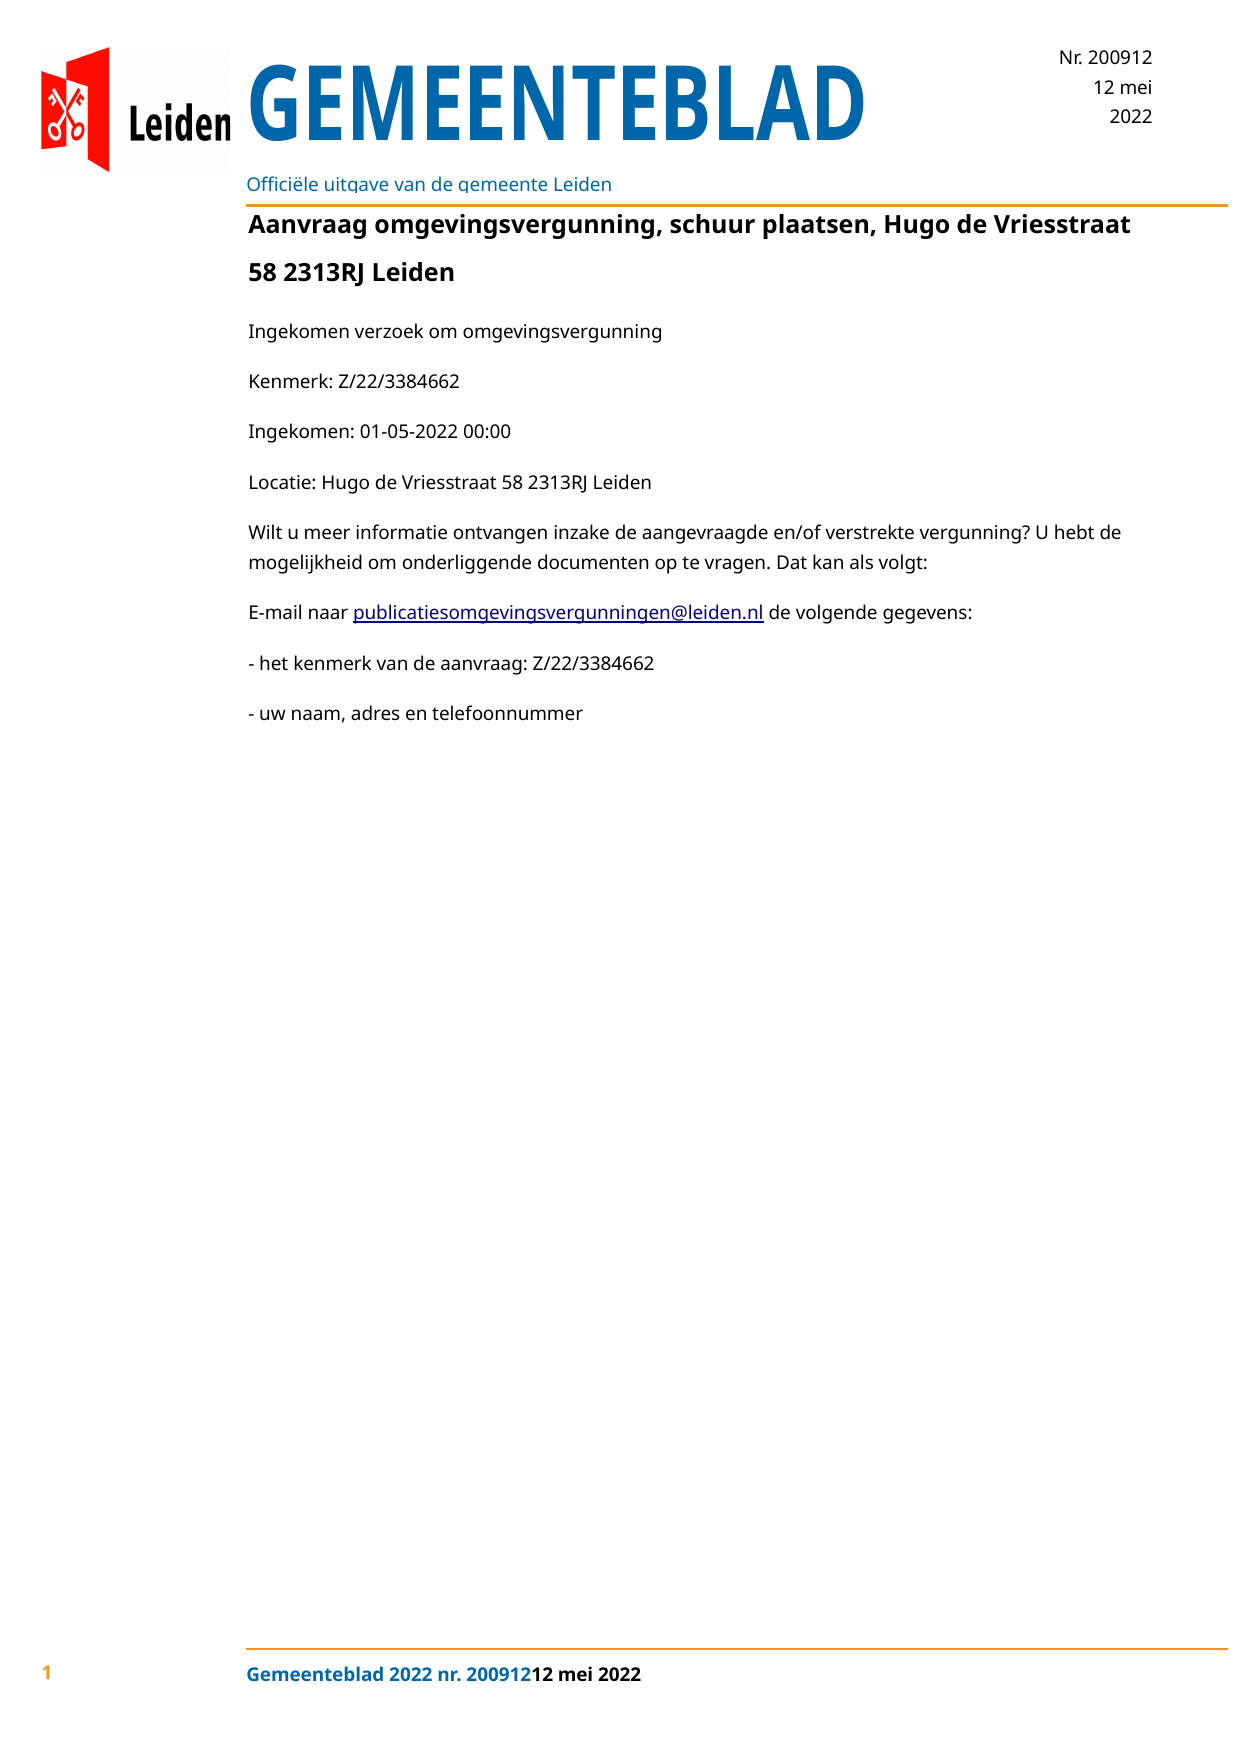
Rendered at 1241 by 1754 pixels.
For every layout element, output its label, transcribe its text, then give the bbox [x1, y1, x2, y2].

text Aanvraag omgevingsvergunning, schuur plaatsen, Hugo de Vriesstraat 58 2313RJ Leiden [248, 207, 1152, 288]
text Ingekomen: 01-05-2022 00:00 [248, 419, 1152, 444]
text - het kenmerk van de aanvraag: Z/22/3384662 [248, 650, 1152, 676]
text Wilt u meer informatie ontvangen inzake de aangevraagde en/of verstrekte vergunning? U hebt de mogelijkheid om onderliggende documenten op te vragen. Dat kan als volgt: [248, 519, 1152, 575]
text Kenmerk: Z/22/3384662 [248, 368, 1152, 394]
text Locatie: Hugo de Vriesstraat 58 2313RJ Leiden [248, 469, 1152, 495]
text E-mail naar publicatiesomgevingsvergunningen@leiden.nl de volgende gegevens: [248, 599, 1152, 625]
picture [41, 47, 231, 172]
text - uw naam, adres en telefoonnummer [248, 700, 1152, 726]
text Ingekomen verzoek om omgevingsvergunning [248, 318, 1152, 344]
